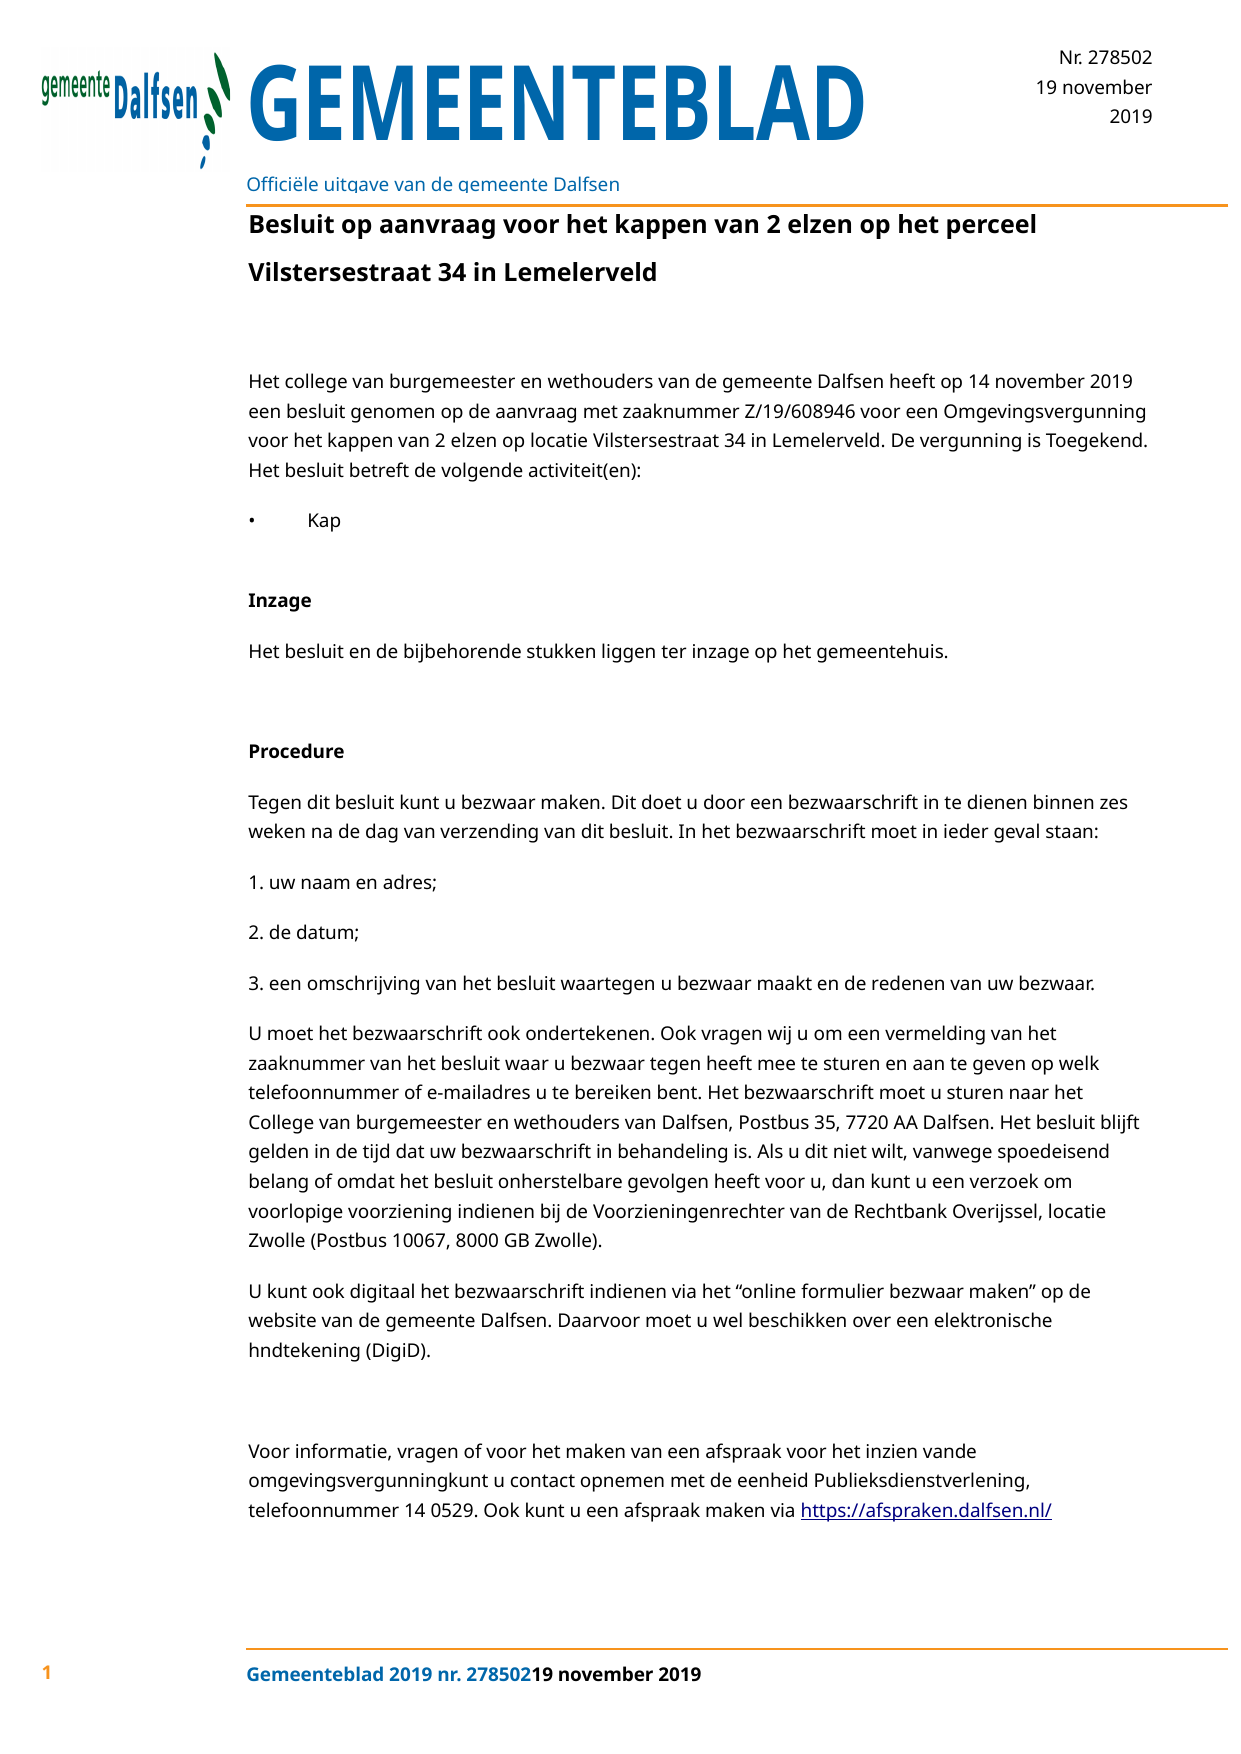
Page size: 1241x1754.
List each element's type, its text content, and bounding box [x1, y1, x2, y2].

text Het college van burgemeester en wethouders van de gemeente Dalfsen heeft op 14 november 2019 een besluit genomen op de aanvraag met zaaknummer Z/19/608946 voor een Omgevingsvergunning voor het kappen van 2 elzen op locatie Vilstersestraat 34 in Lemelerveld. De vergunning is Toegekend. Het besluit betreft de volgende activiteit(en): [248, 368, 1152, 483]
text U moet het bezwaarschrift ook ondertekenen. Ook vragen wij u om een vermelding van het zaaknummer van het besluit waar u bezwaar tegen heeft mee te sturen en aan te geven op welk telefoonnummer of e-mailadres u te bereiken bent. Het bezwaarschrift moet u sturen naar het College van burgemeester en wethouders van Dalfsen, Postbus 35, 7720 AA Dalfsen. Het besluit blijft gelden in de tijd dat uw bezwaarschrift in behandeling is. Als u dit niet wilt, vanwege spoedeisend belang of omdat het besluit onherstelbare gevolgen heeft voor u, dan kunt u een verzoek om voorlopige voorziening indienen bij de Voorzieningenrechter van de Rechtbank Overijssel, locatie Zwolle (Postbus 10067, 8000 GB Zwolle). [248, 1020, 1152, 1253]
text Besluit op aanvraag voor het kappen van 2 elzen op het perceel Vilstersestraat 34 in Lemelerveld [248, 207, 1152, 288]
text Tegen dit besluit kunt u bezwaar maken. Dit doet u door een bezwaarschrift in te dienen binnen zes weken na de dag van verzending van dit besluit. In het bezwaarschrift moet in ieder geval staan: [248, 789, 1152, 844]
text U kunt ook digitaal het bezwaarschrift indienen via het “online formulier bezwaar maken” op de website van de gemeente Dalfsen. Daarvoor moet u wel beschikken over een elektronische hndtekening (DigiD). [248, 1278, 1152, 1363]
text 1. uw naam en adres; [248, 869, 1152, 895]
text 3. een omschrijving van het besluit waartegen u bezwaar maakt en de redenen van uw bezwaar. [248, 970, 1152, 996]
text Voor informatie, vragen of voor het maken van een afspraak voor het inzien vande omgevingsvergunningkunt u contact opnemen met de eenheid Publieksdienstverlening, telefoonnummer 14 0529. Ook kunt u een afspraak maken via https://afspraken.dalfsen.nl/ [248, 1438, 1152, 1523]
text 2. de datum; [248, 919, 1152, 945]
picture [41, 47, 231, 172]
text Inzage [248, 587, 1152, 613]
list Kap [248, 507, 1152, 533]
text Procedure [248, 739, 1152, 764]
text Het besluit en de bijbehorende stukken liggen ter inzage op het gemeentehuis. [248, 638, 1152, 664]
